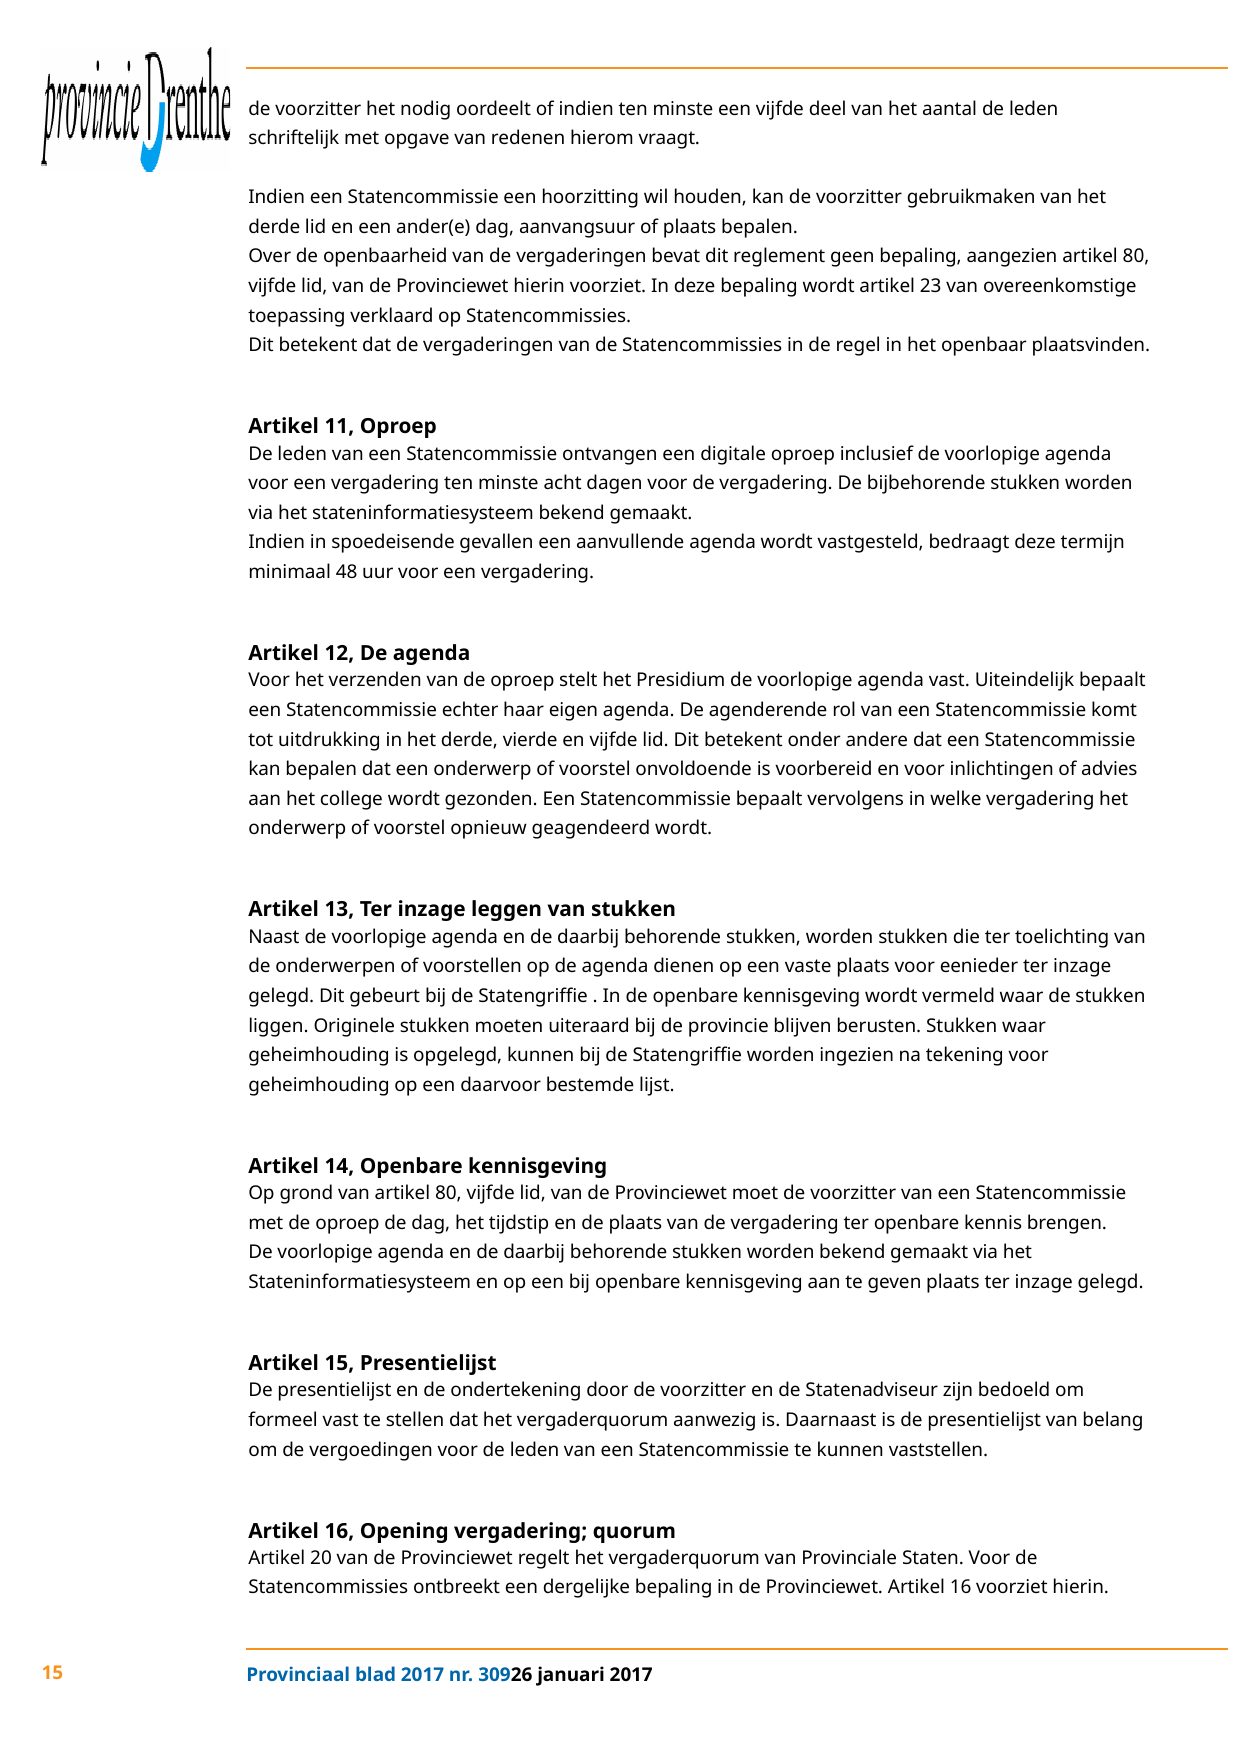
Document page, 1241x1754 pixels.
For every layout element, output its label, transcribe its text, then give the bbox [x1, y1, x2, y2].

text Indien in spoedeisende gevallen een aanvullende agenda wordt vastgesteld, bedraagt deze termijn minimaal 48 uur voor een vergadering. [248, 529, 1152, 584]
text Artikel 12, De agenda [248, 638, 1152, 667]
text De voorlopige agenda en de daarbij behorende stukken worden bekend gemaakt via het Stateninformatiesysteem en op een bij openbare kennisgeving aan te geven plaats ter inzage gelegd. [248, 1238, 1152, 1294]
picture [41, 47, 231, 172]
text de voorzitter het nodig oordeelt of indien ten minste een vijfde deel van het aantal de leden schriftelijk met opgave van redenen hierom vraagt. [248, 95, 1152, 150]
text De leden van een Statencommissie ontvangen een digitale oproep inclusief de voorlopige agenda voor een vergadering ten minste acht dagen voor de vergadering. De bijbehorende stukken worden via het stateninformatiesysteem bekend gemaakt. [248, 440, 1152, 525]
text Indien een Statencommissie een hoorzitting wil houden, kan de voorzitter gebruikmaken van het derde lid en een ander(e) dag, aanvangsuur of plaats bepalen. [248, 183, 1152, 239]
text Naast de voorlopige agenda en de daarbij behorende stukken, worden stukken die ter toelichting van de onderwerpen of voorstellen op de agenda dienen op een vaste plaats voor eenieder ter inzage gelegd. Dit gebeurt bij de Statengriffie . In de openbare kennisgeving wordt vermeld waar de stukken liggen. Originele stukken moeten uiteraard bij de provincie blijven berusten. Stukken waar geheimhouding is opgelegd, kunnen bij de Statengriffie worden ingezien na tekening voor geheimhouding op een daarvoor bestemde lijst. [248, 923, 1152, 1097]
text Artikel 20 van de Provinciewet regelt het vergaderquorum van Provinciale Staten. Voor de Statencommissies ontbreekt een dergelijke bepaling in de Provinciewet. Artikel 16 voorziet hierin. [248, 1544, 1152, 1599]
text Artikel 16, Opening vergadering; quorum [248, 1516, 1152, 1544]
text Over de openbaarheid van de vergaderingen bevat dit reglement geen bepaling, aangezien artikel 80, vijfde lid, van de Provinciewet hierin voorziet. In deze bepaling wordt artikel 23 van overeenkomstige toepassing verklaard op Statencommissies. [248, 243, 1152, 328]
text Artikel 11, Oproep [248, 411, 1152, 440]
text Artikel 13, Ter inzage leggen van stukken [248, 894, 1152, 923]
text Voor het verzenden van de oproep stelt het Presidium de voorlopige agenda vast. Uiteindelijk bepaalt een Statencommissie echter haar eigen agenda. De agenderende rol van een Statencommissie komt tot uitdrukking in het derde, vierde en vijfde lid. Dit betekent onder andere dat een Statencommissie kan bepalen dat een onderwerp of voorstel onvoldoende is voorbereid en voor inlichtingen of advies aan het college wordt gezonden. Een Statencommissie bepaalt vervolgens in welke vergadering het onderwerp of voorstel opnieuw geagendeerd wordt. [248, 667, 1152, 840]
text Op grond van artikel 80, vijfde lid, van de Provinciewet moet de voorzitter van een Statencommissie met de oproep de dag, het tijdstip en de plaats van de vergadering ter openbare kennis brengen. [248, 1179, 1152, 1235]
text De presentielijst en de ondertekening door de voorzitter en de Statenadviseur zijn bedoeld om formeel vast te stellen dat het vergaderquorum aanwezig is. Daarnaast is de presentielijst van belang om de vergoedingen voor de leden van een Statencommissie te kunnen vaststellen. [248, 1377, 1152, 1461]
text Artikel 14, Openbare kennisgeving [248, 1151, 1152, 1179]
text Artikel 15, Presentielijst [248, 1348, 1152, 1377]
text Dit betekent dat de vergaderingen van de Statencommissies in de regel in het openbaar plaatsvinden. [248, 331, 1152, 357]
